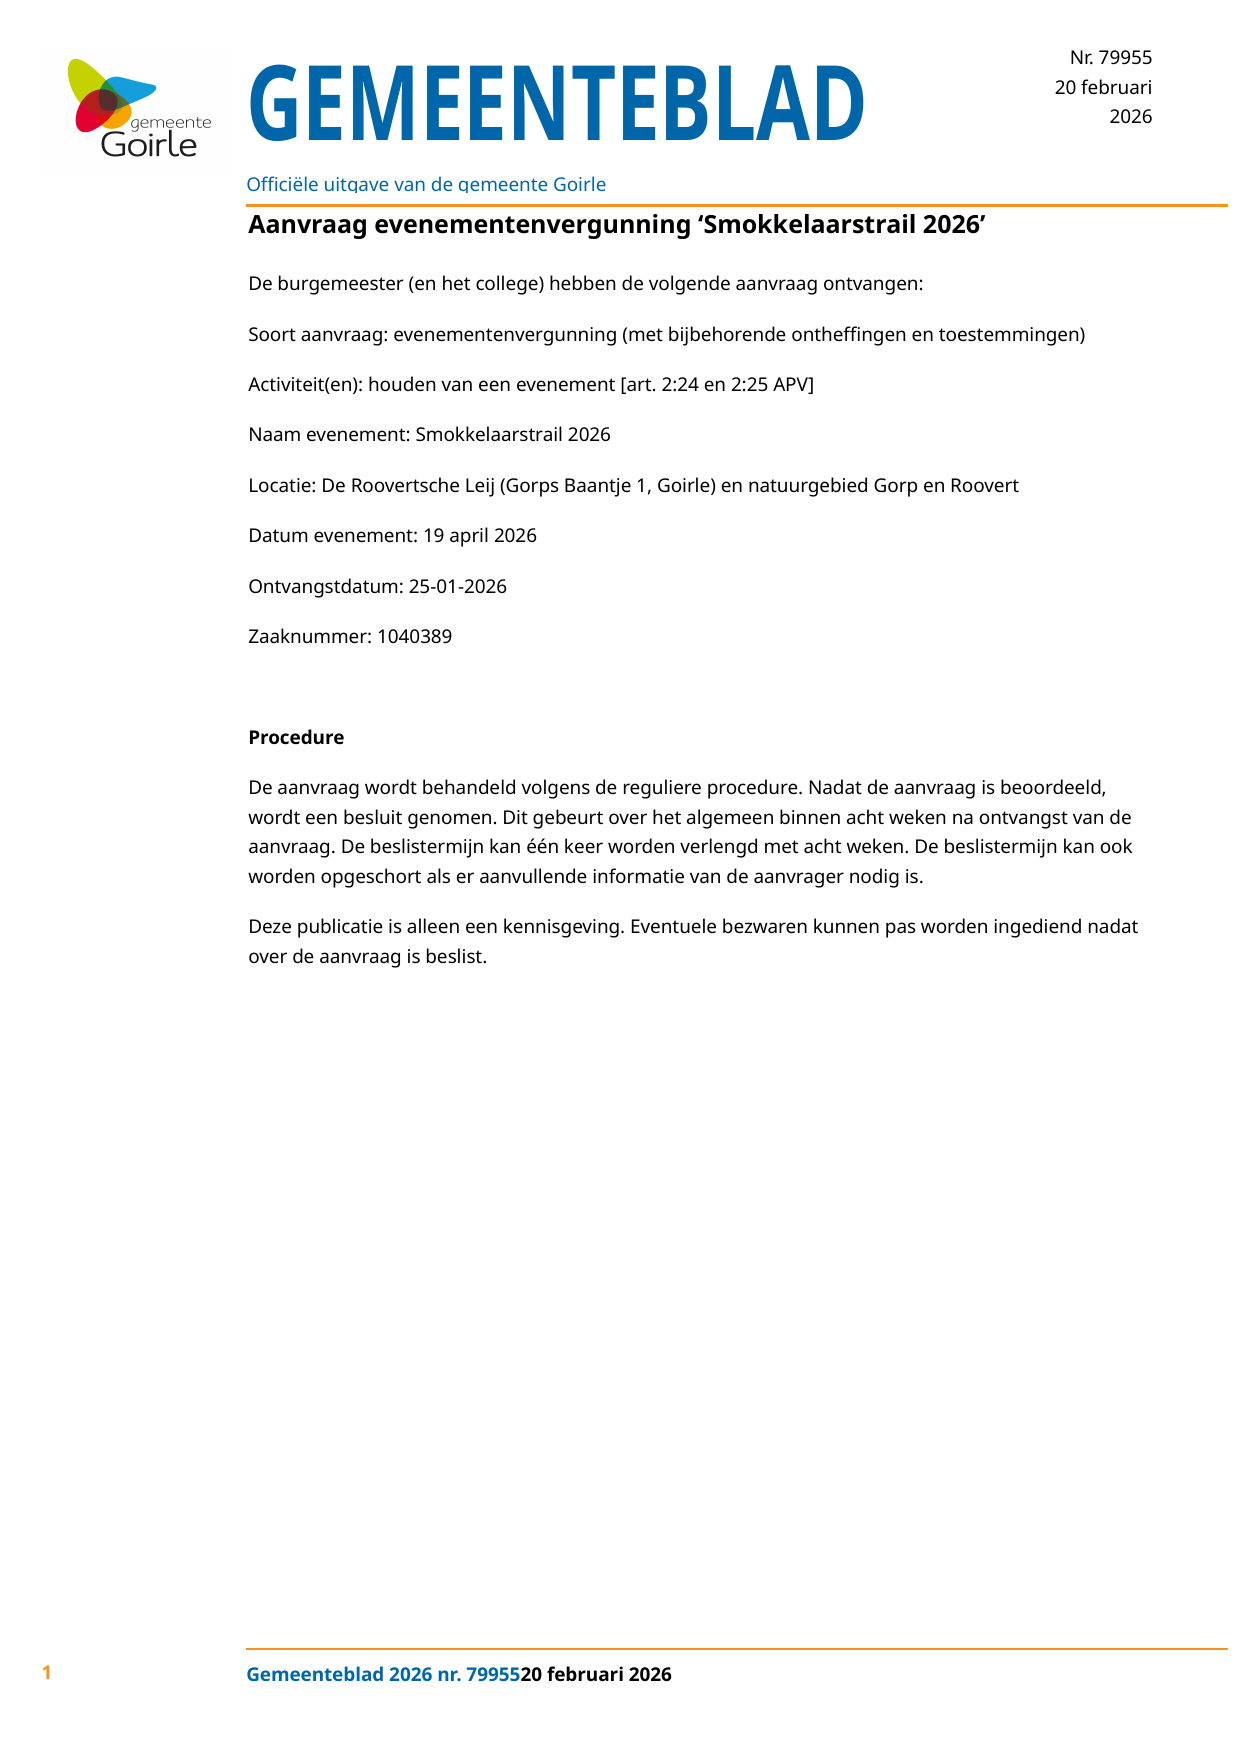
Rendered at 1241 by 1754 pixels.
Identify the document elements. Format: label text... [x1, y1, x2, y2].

text Zaaknummer: 1040389 [248, 623, 1152, 649]
text Naam evenement: Smokkelaarstrail 2026 [248, 422, 1152, 447]
picture [41, 47, 231, 172]
text Locatie: De Roovertsche Leij (Gorps Baantje 1, Goirle) en natuurgebied Gorp en Roovert [248, 472, 1152, 498]
text Soort aanvraag: evenementenvergunning (met bijbehorende ontheffingen en toestemmingen) [248, 321, 1152, 346]
text Activiteit(en): houden van een evenement [art. 2:24 en 2:25 APV] [248, 371, 1152, 397]
text De burgemeester (en het college) hebben de volgende aanvraag ontvangen: [248, 270, 1152, 296]
text Deze publicatie is alleen een kennisgeving. Eventuele bezwaren kunnen pas worden ingediend nadat over de aanvraag is beslist. [248, 914, 1152, 969]
text Procedure [248, 724, 1152, 750]
text Aanvraag evenementenvergunning ‘Smokkelaarstrail 2026’ [248, 207, 1152, 241]
text Datum evenement: 19 april 2026 [248, 522, 1152, 548]
text De aanvraag wordt behandeld volgens de reguliere procedure. Nadat de aanvraag is beoordeeld, wordt een besluit genomen. Dit gebeurt over het algemeen binnen acht weken na ontvangst van de aanvraag. De beslistermijn kan één keer worden verlengd met acht weken. De beslistermijn kan ook worden opgeschort als er aanvullende informatie van de aanvrager nodig is. [248, 774, 1152, 889]
text Ontvangstdatum: 25-01-2026 [248, 573, 1152, 598]
